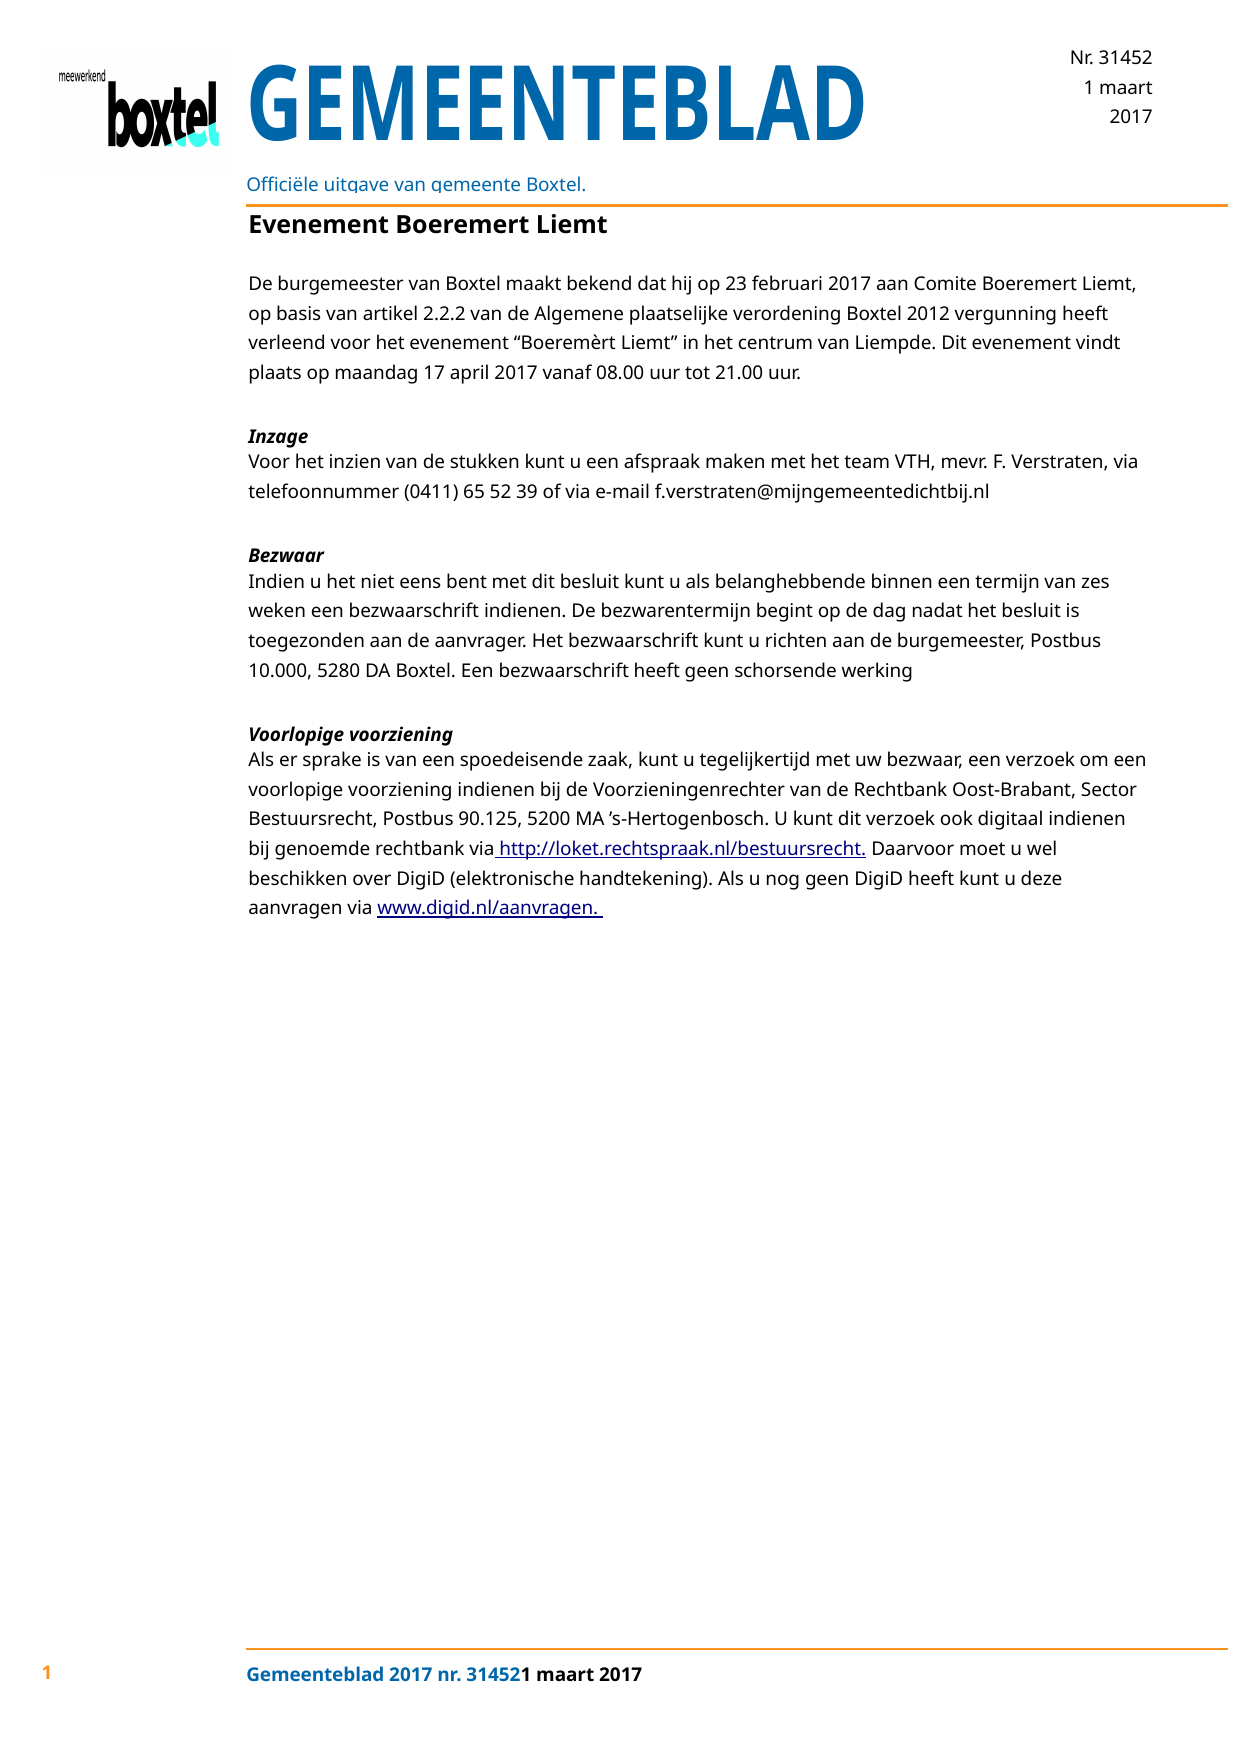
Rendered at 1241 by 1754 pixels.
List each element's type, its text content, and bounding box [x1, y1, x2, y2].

text De burgemeester van Boxtel maakt bekend dat hij op 23 februari 2017 aan Comite Boeremert Liemt, op basis van artikel 2.2.2 van de Algemene plaatselijke verordening Boxtel 2012 vergunning heeft verleend voor het evenement “Boeremèrt Liemt” in het centrum van Liempde. Dit evenement vindt plaats op maandag 17 april 2017 vanaf 08.00 uur tot 21.00 uur. [248, 270, 1152, 385]
text Als er sprake is van een spoedeisende zaak, kunt u tegelijkertijd met uw bezwaar, een verzoek om een voorlopige voorziening indienen bij de Voorzieningenrechter van de Rechtbank Oost-Brabant, Sector Bestuursrecht, Postbus 90.125, 5200 MA ’s-Hertogenbosch. U kunt dit verzoek ook digitaal indienen bij genoemde rechtbank via http://loket.rechtspraak.nl/bestuursrecht. Daarvoor moet u wel beschikken over DigiD (elektronische handtekening). Als u nog geen DigiD heeft kunt u deze aanvragen via www.digid.nl/aanvragen. [248, 746, 1152, 920]
text Inzage [248, 423, 1152, 449]
text Voor het inzien van de stukken kunt u een afspraak maken met het team VTH, mevr. F. Verstraten, via telefoonnummer (0411) 65 52 39 of via e-mail f.verstraten@mijngemeentedichtbij.nl [248, 449, 1152, 504]
text Bezwaar [248, 542, 1152, 568]
text Evenement Boeremert Liemt [248, 207, 1152, 241]
text Voorlopige voorziening [248, 721, 1152, 746]
picture [41, 47, 231, 172]
text Indien u het niet eens bent met dit besluit kunt u als belanghebbende binnen een termijn van zes weken een bezwaarschrift indienen. De bezwarentermijn begint op de dag nadat het besluit is toegezonden aan de aanvrager. Het bezwaarschrift kunt u richten aan de burgemeester, Postbus 10.000, 5280 DA Boxtel. Een bezwaarschrift heeft geen schorsende werking [248, 568, 1152, 682]
